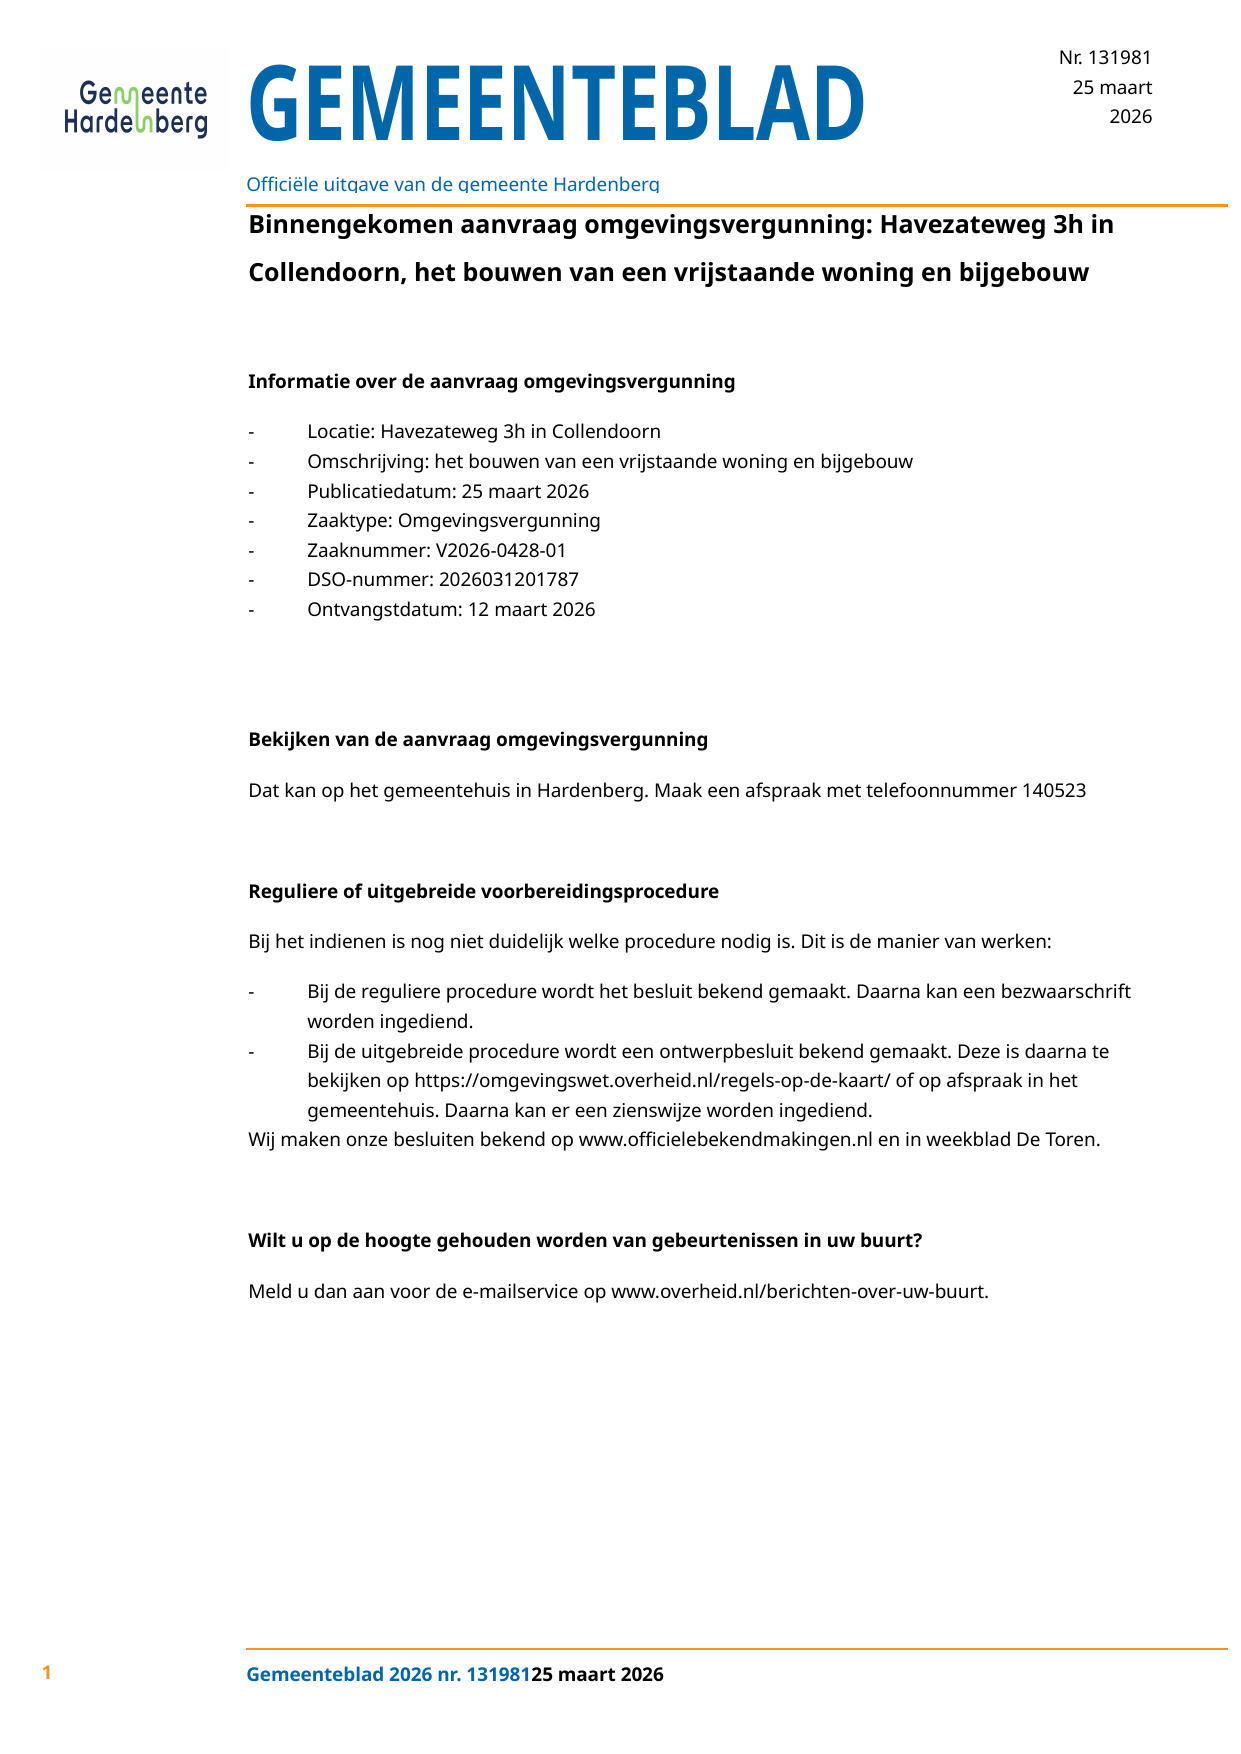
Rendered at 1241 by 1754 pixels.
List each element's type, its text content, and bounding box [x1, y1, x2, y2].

list Locatie: Havezateweg 3h in Collendoorn [248, 419, 1152, 444]
list Bij de reguliere procedure wordt het besluit bekend gemaakt. Daarna kan een bezwaarschrift worden ingediend. [248, 979, 1152, 1034]
list Zaaknummer: V2026-0428-01 [248, 537, 1152, 563]
text Dat kan op het gemeentehuis in Hardenberg. Maak een afspraak met telefoonnummer 140523 [248, 777, 1152, 803]
text Informatie over de aanvraag omgevingsvergunning [248, 368, 1152, 394]
text Reguliere of uitgebreide voorbereidingsprocedure [248, 878, 1152, 904]
text Bekijken van de aanvraag omgevingsvergunning [248, 727, 1152, 752]
picture [41, 47, 231, 172]
text Binnengekomen aanvraag omgevingsvergunning: Havezateweg 3h in Collendoorn, het bouwen van een vrijstaande woning en bijgebouw [248, 207, 1152, 288]
text Wilt u op de hoogte gehouden worden van gebeurtenissen in uw buurt? [248, 1227, 1152, 1253]
list Ontvangstdatum: 12 maart 2026 [248, 596, 1152, 622]
list Bij de uitgebreide procedure wordt een ontwerpbesluit bekend gemaakt. Deze is daarna te bekijken op https://omgevingswet.overheid.nl/regels-op-de-kaart/ of op afspraak in het gemeentehuis. Daarna kan er een zienswijze worden ingediend. [248, 1038, 1152, 1123]
text Wij maken onze besluiten bekend op www.officielebekendmakingen.nl en in weekblad De Toren. [248, 1127, 1152, 1152]
list Omschrijving: het bouwen van een vrijstaande woning en bijgebouw [248, 448, 1152, 474]
text Meld u dan aan voor de e-mailservice op www.overheid.nl/berichten-over-uw-buurt. [248, 1278, 1152, 1304]
list Publicatiedatum: 25 maart 2026 [248, 478, 1152, 504]
text Bij het indienen is nog niet duidelijk welke procedure nodig is. Dit is de manier van werken: [248, 928, 1152, 954]
list DSO-nummer: 2026031201787 [248, 567, 1152, 592]
list Zaaktype: Omgevingsvergunning [248, 507, 1152, 533]
